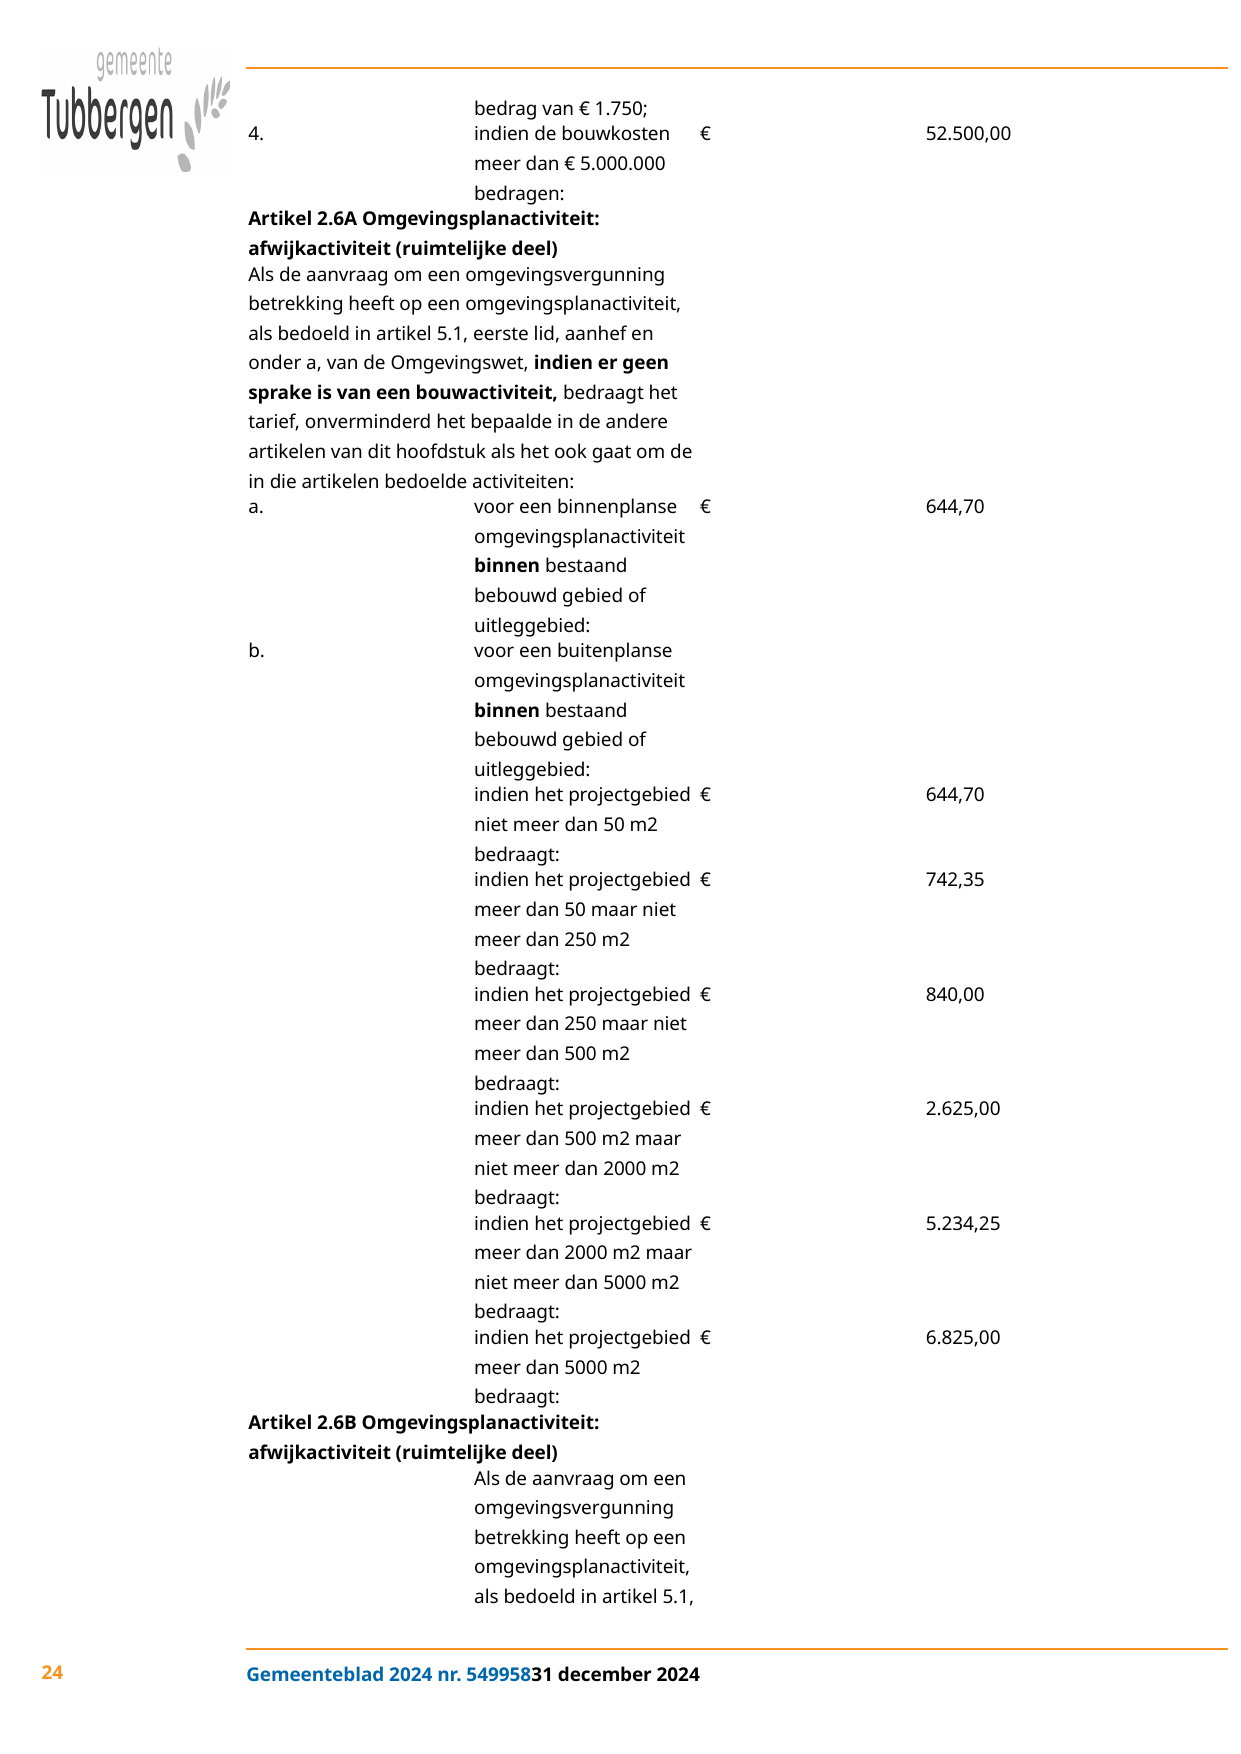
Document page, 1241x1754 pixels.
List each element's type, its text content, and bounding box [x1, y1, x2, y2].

table_cell Als de aanvraag om een omgevingsvergunning betrekking heeft op een omgevingsplanactiviteit, als bedoeld in artikel 5.1, [474, 1465, 700, 1609]
picture [41, 47, 231, 172]
table_cell [248, 95, 474, 121]
table_cell [248, 1210, 474, 1324]
table_cell voor een binnenplanse omgevingsplanactiviteit binnen bestaand bebouwd gebied of uitleggebied: [474, 494, 700, 638]
table_cell [926, 1465, 1152, 1609]
table_cell 6.825,00 [926, 1325, 1152, 1409]
table_cell 5.234,25 [926, 1210, 1152, 1324]
table_cell a. [248, 494, 474, 638]
table_cell [700, 261, 926, 493]
table_cell voor een buitenplanse omgevingsplanactiviteit binnen bestaand bebouwd gebied of uitleggebied: [474, 638, 700, 782]
table_cell bedrag van € 1.750; [474, 95, 700, 121]
table_cell € [700, 981, 926, 1096]
table_cell Artikel 2.6A Omgevingsplanactiviteit: afwijkactiviteit (ruimtelijke deel) [248, 205, 700, 261]
table_cell [926, 205, 1152, 261]
table_cell 644,70 [926, 494, 1152, 638]
table_cell 4. [248, 121, 474, 205]
table_cell Artikel 2.6B Omgevingsplanactiviteit: afwijkactiviteit (ruimtelijke deel) [248, 1409, 700, 1465]
table_cell € [700, 782, 926, 867]
table_cell [700, 638, 926, 782]
table_cell [700, 1465, 926, 1609]
table_cell [926, 1409, 1152, 1465]
table_cell [248, 1465, 474, 1609]
table_cell Als de aanvraag om een omgevingsvergunning betrekking heeft op een omgevingsplanactiviteit, als bedoeld in artikel 5.1, eerste lid, aanhef en onder a, van de Omgevingswet, indien er geen sprake is van een bouwactiviteit, bedraagt het tarief, onverminderd het bepaalde in de andere artikelen van dit hoofdstuk als het ook gaat om de in die artikelen bedoelde activiteiten: [248, 261, 700, 493]
table_cell indien het projectgebied niet meer dan 50 m2 bedraagt: [474, 782, 700, 867]
table_cell [700, 95, 926, 121]
table_cell [248, 782, 474, 867]
table_cell 2.625,00 [926, 1096, 1152, 1210]
table_cell indien het projectgebied meer dan 50 maar niet meer dan 250 m2 bedraagt: [474, 867, 700, 981]
table_cell € [700, 1210, 926, 1324]
table_cell € [700, 121, 926, 205]
table_cell € [700, 494, 926, 638]
table_cell b. [248, 638, 474, 782]
table_cell [248, 981, 474, 1096]
table_cell [926, 95, 1152, 121]
table_cell 840,00 [926, 981, 1152, 1096]
table_cell [248, 1096, 474, 1210]
table_cell [700, 205, 926, 261]
table_cell indien het projectgebied meer dan 2000 m2 maar niet meer dan 5000 m2 bedraagt: [474, 1210, 700, 1324]
table_cell indien de bouwkosten meer dan € 5.000.000 bedragen: [474, 121, 700, 205]
table_cell [926, 261, 1152, 493]
table_cell [248, 1325, 474, 1409]
table_cell [700, 1409, 926, 1465]
table_cell 742,35 [926, 867, 1152, 981]
table_cell [248, 867, 474, 981]
table_cell indien het projectgebied meer dan 250 maar niet meer dan 500 m2 bedraagt: [474, 981, 700, 1096]
table_cell € [700, 1096, 926, 1210]
table_cell indien het projectgebied meer dan 500 m2 maar niet meer dan 2000 m2 bedraagt: [474, 1096, 700, 1210]
table_cell [926, 638, 1152, 782]
table_cell € [700, 867, 926, 981]
table_cell 52.500,00 [926, 121, 1152, 205]
table_cell indien het projectgebied meer dan 5000 m2 bedraagt: [474, 1325, 700, 1409]
table_cell 644,70 [926, 782, 1152, 867]
table_cell € [700, 1325, 926, 1409]
